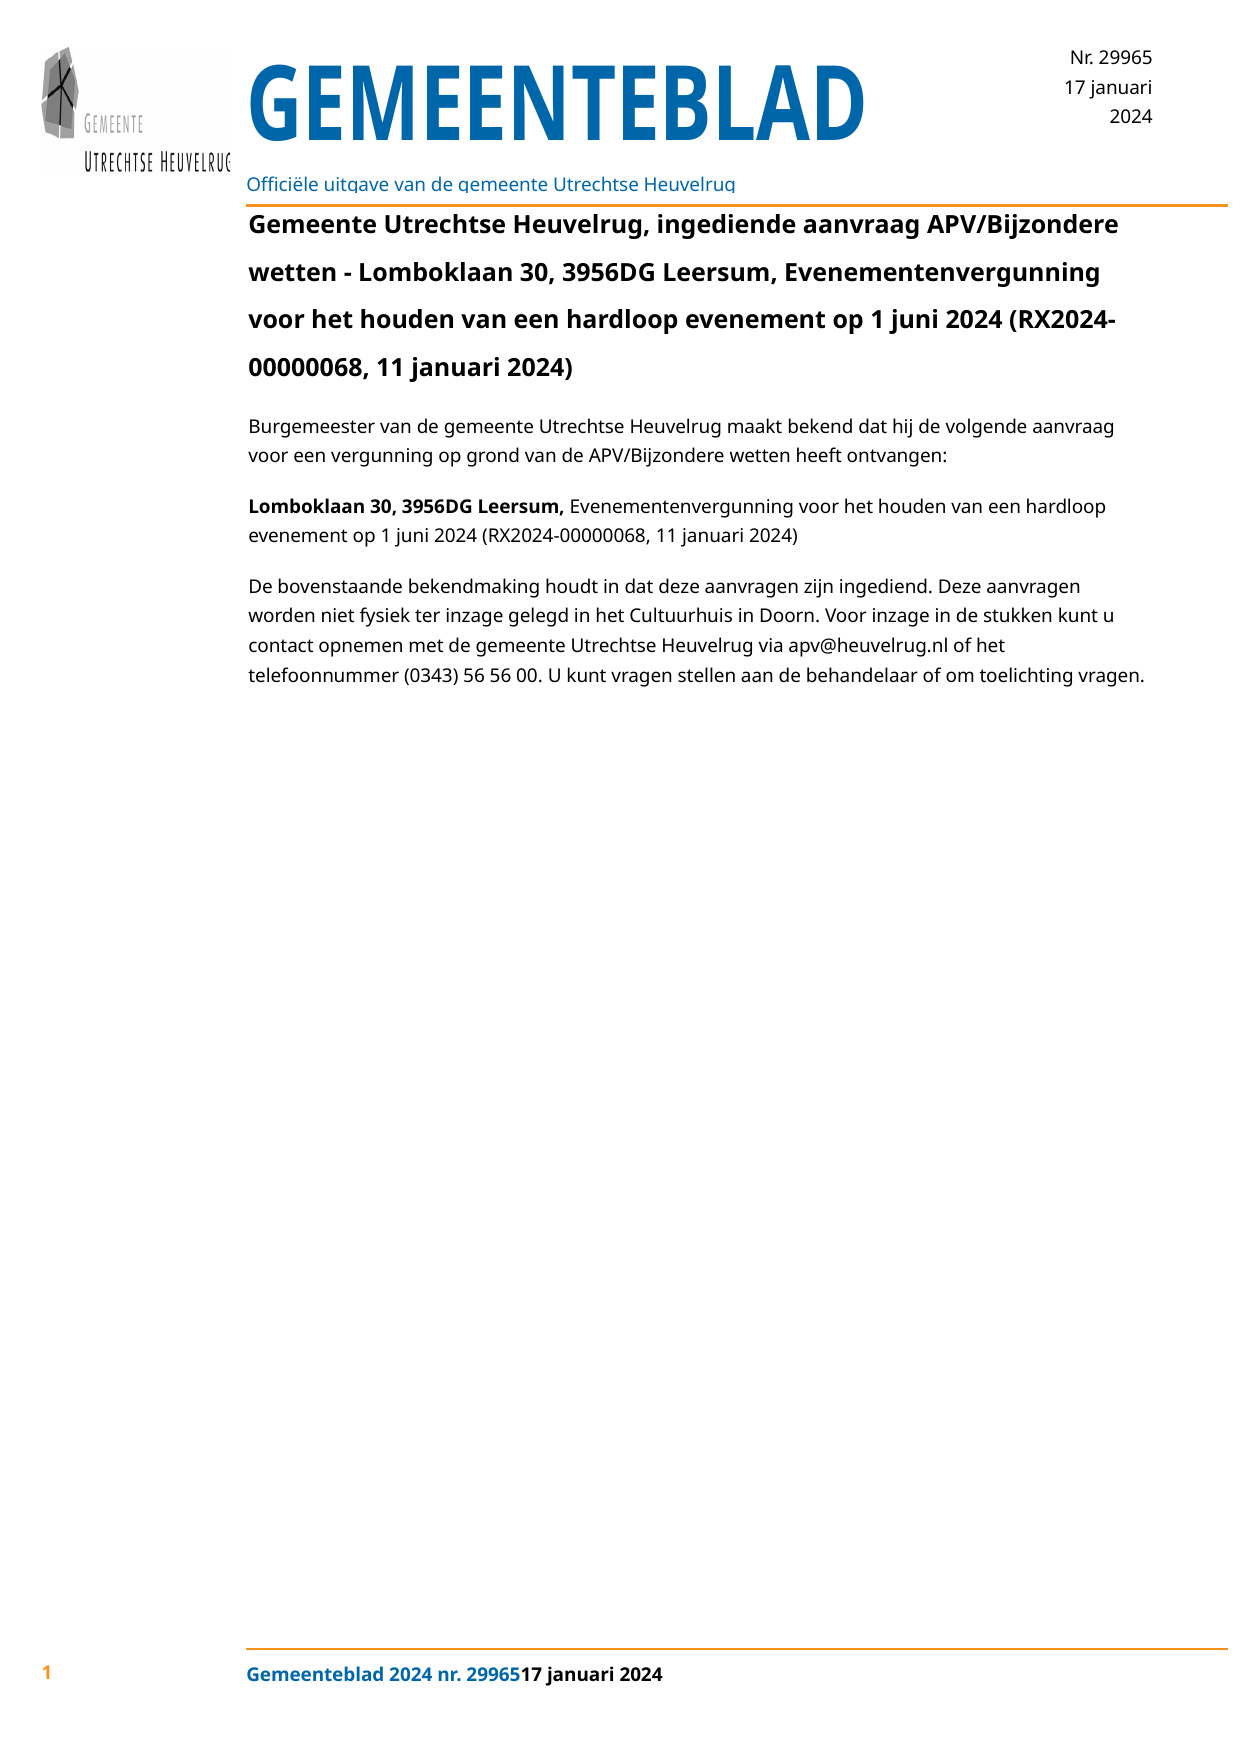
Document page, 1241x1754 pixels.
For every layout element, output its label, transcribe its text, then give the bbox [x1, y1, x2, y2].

text De bovenstaande bekendmaking houdt in dat deze aanvragen zijn ingediend. Deze aanvragen worden niet fysiek ter inzage gelegd in het Cultuurhuis in Doorn. Voor inzage in de stukken kunt u contact opnemen met de gemeente Utrechtse Heuvelrug via apv@heuvelrug.nl of het telefoonnummer (0343) 56 56 00. U kunt vragen stellen aan de behandelaar of om toelichting vragen. [248, 573, 1152, 688]
text Gemeente Utrechtse Heuvelrug, ingediende aanvraag APV/Bijzondere wetten - Lomboklaan 30, 3956DG Leersum, Evenementenvergunning voor het houden van een hardloop evenement op 1 juni 2024 (RX2024-00000068, 11 januari 2024) [248, 207, 1152, 384]
picture [41, 47, 231, 172]
text Lomboklaan 30, 3956DG Leersum, Evenementenvergunning voor het houden van een hardloop evenement op 1 juni 2024 (RX2024-00000068, 11 januari 2024) [248, 493, 1152, 548]
text Burgemeester van de gemeente Utrechtse Heuvelrug maakt bekend dat hij de volgende aanvraag voor een vergunning op grond van de APV/Bijzondere wetten heeft ontvangen: [248, 413, 1152, 468]
